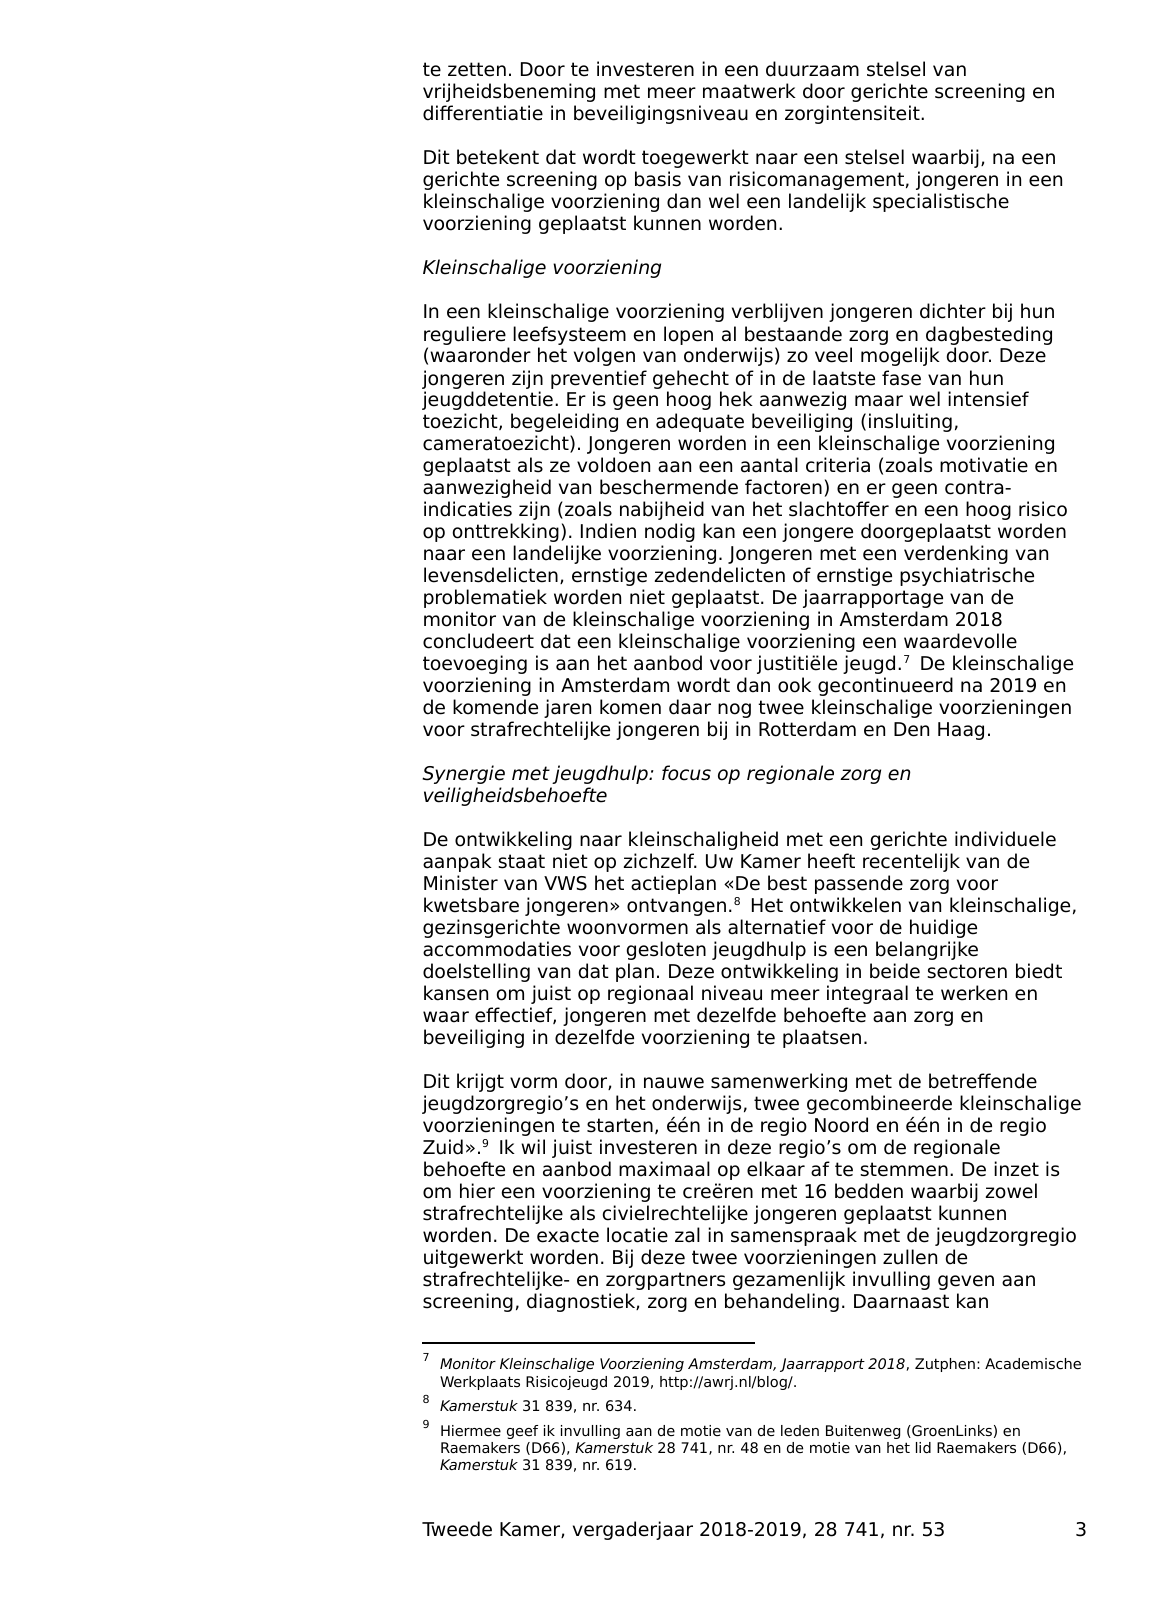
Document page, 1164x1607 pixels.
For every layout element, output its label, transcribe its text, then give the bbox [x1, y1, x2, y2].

text De ontwikkeling naar kleinschaligheid met een gerichte individuele aanpak staat niet op zichzelf. Uw Kamer heeft recentelijk van de Minister van VWS het actieplan «De best passende zorg voor kwetsbare jongeren» ontvangen. Het ontwikkelen van kleinschalige, gezinsgerichte woonvormen als alternatief voor de huidige accommodaties voor gesloten jeugdhulp is een belangrijke doelstelling van dat plan. Deze ontwikkeling in beide sectoren biedt kansen om juist op regionaal niveau meer integraal te werken en waar effectief, jongeren met dezelfde behoefte aan zorg en beveiliging in dezelfde voorziening te plaatsen. [422, 829, 1087, 1049]
text Monitor Kleinschalige Voorziening Amsterdam, Jaarrapport 2018, Zutphen: Academische Werkplaats Risicojeugd 2019, http://awrj.nl/blog/. [422, 1352, 1087, 1391]
text te zetten. Door te investeren in een duurzaam stelsel van vrijheidsbeneming met meer maatwerk door gerichte screening en differentiatie in beveiligingsniveau en zorgintensiteit. [422, 59, 1087, 125]
text In een kleinschalige voorziening verblijven jongeren dichter bij hun reguliere leefsysteem en lopen al bestaande zorg en dagbesteding (waaronder het volgen van onderwijs) zo veel mogelijk door. Deze jongeren zijn preventief gehecht of in de laatste fase van hun jeugddetentie. Er is geen hoog hek aanwezig maar wel intensief toezicht, begeleiding en adequate beveiliging (insluiting, cameratoezicht). Jongeren worden in een kleinschalige voorziening geplaatst als ze voldoen aan een aantal criteria (zoals motivatie en aanwezigheid van beschermende factoren) en er geen contra-indicaties zijn (zoals nabijheid van het slachtoffer en een hoog risico op onttrekking). Indien nodig kan een jongere doorgeplaatst worden naar een landelijke voorziening. Jongeren met een verdenking van levensdelicten, ernstige zedendelicten of ernstige psychiatrische problematiek worden niet geplaatst. De jaarrapportage van de monitor van de kleinschalige voorziening in Amsterdam 2018 concludeert dat een kleinschalige voorziening een waardevolle toevoeging is aan het aanbod voor justitiële jeugd. De kleinschalige voorziening in Amsterdam wordt dan ook gecontinueerd na 2019 en de komende jaren komen daar nog twee kleinschalige voorzieningen voor strafrechtelijke jongeren bij in Rotterdam en Den Haag. [422, 301, 1087, 741]
text Dit betekent dat wordt toegewerkt naar een stelsel waarbij, na een gerichte screening op basis van risicomanagement, jongeren in een kleinschalige voorziening dan wel een landelijk specialistische voorziening geplaatst kunnen worden. [422, 147, 1087, 235]
subtitle Synergie met jeugdhulp: focus op regionale zorg en veiligheidsbehoefte [422, 763, 1087, 807]
text Dit krijgt vorm door, in nauwe samenwerking met de betreffende jeugdzorgregio’s en het onderwijs, twee gecombineerde kleinschalige voorzieningen te starten, één in de regio Noord en één in de regio Zuid». Ik wil juist investeren in deze regio’s om de regionale behoefte en aanbod maximaal op elkaar af te stemmen. De inzet is om hier een voorziening te creëren met 16 bedden waarbij zowel strafrechtelijke als civielrechtelijke jongeren geplaatst kunnen worden. De exacte locatie zal in samenspraak met de jeugdzorgregio uitgewerkt worden. Bij deze twee voorzieningen zullen de strafrechtelijke- en zorgpartners gezamenlijk invulling geven aan screening, diagnostiek, zorg en behandeling. Daarnaast kan [422, 1071, 1087, 1313]
text Hiermee geef ik invulling aan de motie van de leden Buitenweg (GroenLinks) en Raemakers (D66), Kamerstuk 28 741, nr. 48 en de motie van het lid Raemakers (D66), Kamerstuk 31 839, nr. 619. [422, 1418, 1087, 1474]
subtitle Kleinschalige voorziening [422, 257, 1087, 279]
text Kamerstuk 31 839, nr. 634. [422, 1393, 1087, 1416]
